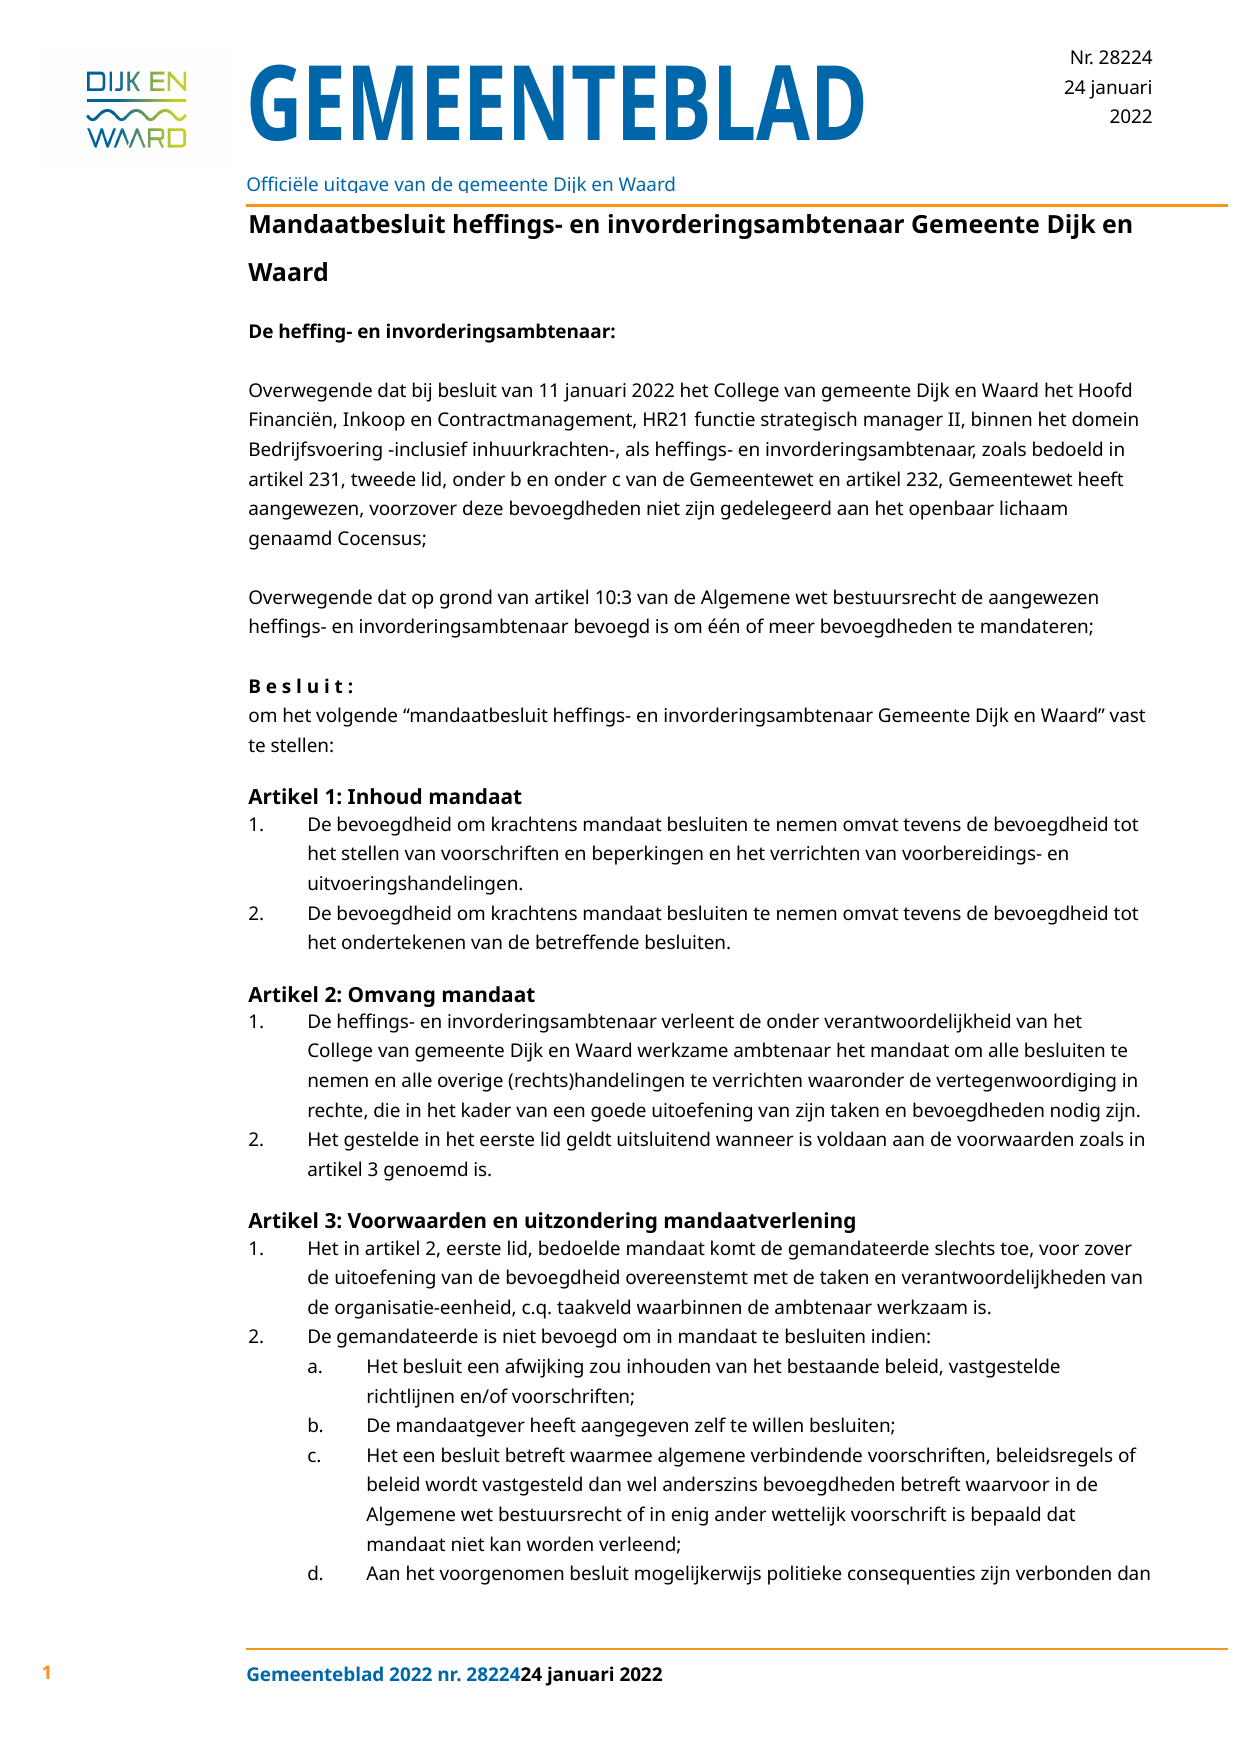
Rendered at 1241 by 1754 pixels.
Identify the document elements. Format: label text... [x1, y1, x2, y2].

list Het gestelde in het eerste lid geldt uitsluitend wanneer is voldaan aan de voorwaarden zoals in artikel 3 genoemd is. [248, 1126, 1152, 1182]
picture [41, 47, 231, 172]
list Het besluit een afwijking zou inhouden van het bestaande beleid, vastgestelde richtlijnen en/of voorschriften; [307, 1353, 1152, 1408]
list Het een besluit betreft waarmee algemene verbindende voorschriften, beleidsregels of beleid wordt vastgesteld dan wel anderszins bevoegdheden betreft waarvoor in de Algemene wet bestuursrecht of in enig ander wettelijk voorschrift is bepaald dat mandaat niet kan worden verleend; [307, 1442, 1152, 1556]
list De heffings- en invorderingsambtenaar verleent de onder verantwoordelijkheid van het College van gemeente Dijk en Waard werkzame ambtenaar het mandaat om alle besluiten te nemen en alle overige (rechts)handelingen te verrichten waaronder de vertegenwoordiging in rechte, die in het kader van een goede uitoefening van zijn taken en bevoegdheden nodig zijn. [248, 1008, 1152, 1123]
text B e s l u i t : [248, 673, 1152, 699]
text Overwegende dat bij besluit van 11 januari 2022 het College van gemeente Dijk en Waard het Hoofd Financiën, Inkoop en Contractmanagement, HR21 functie strategisch manager II, binnen het domein Bedrijfsvoering -inclusief inhuurkrachten-, als heffings- en invorderingsambtenaar, zoals bedoeld in artikel 231, tweede lid, onder b en onder c van de Gemeentewet en artikel 232, Gemeentewet heeft aangewezen, voorzover deze bevoegdheden niet zijn gedelegeerd aan het openbaar lichaam genaamd Cocensus; [248, 377, 1152, 551]
list Aan het voorgenomen besluit mogelijkerwijs politieke consequenties zijn verbonden dan [307, 1560, 1152, 1586]
list De bevoegdheid om krachtens mandaat besluiten te nemen omvat tevens de bevoegdheid tot het ondertekenen van de betreffende besluiten. [248, 900, 1152, 955]
list De mandaatgever heeft aangegeven zelf te willen besluiten; [307, 1412, 1152, 1438]
list De bevoegdheid om krachtens mandaat besluiten te nemen omvat tevens de bevoegdheid tot het stellen van voorschriften en beperkingen en het verrichten van voorbereidings- en uitvoeringshandelingen. [248, 811, 1152, 896]
text Artikel 3: Voorwaarden en uitzondering mandaatverlening [248, 1206, 1152, 1235]
text Overwegende dat op grond van artikel 10:3 van de Algemene wet bestuursrecht de aangewezen heffings- en invorderingsambtenaar bevoegd is om één of meer bevoegdheden te mandateren; [248, 584, 1152, 639]
list Het in artikel 2, eerste lid, bedoelde mandaat komt de gemandateerde slechts toe, voor zover de uitoefening van de bevoegdheid overeenstemt met de taken en verantwoordelijkheden van de organisatie-eenheid, c.q. taakveld waarbinnen de ambtenaar werkzaam is. [248, 1235, 1152, 1320]
text om het volgende “mandaatbesluit heffings- en invorderingsambtenaar Gemeente Dijk en Waard” vast te stellen: [248, 702, 1152, 758]
text Artikel 2: Omvang mandaat [248, 980, 1152, 1008]
text Mandaatbesluit heffings- en invorderingsambtenaar Gemeente Dijk en Waard [248, 207, 1152, 288]
text De heffing- en invorderingsambtenaar: [248, 318, 1152, 344]
list De gemandateerde is niet bevoegd om in mandaat te besluiten indien: [248, 1324, 1152, 1349]
text Artikel 1: Inhoud mandaat [248, 782, 1152, 811]
